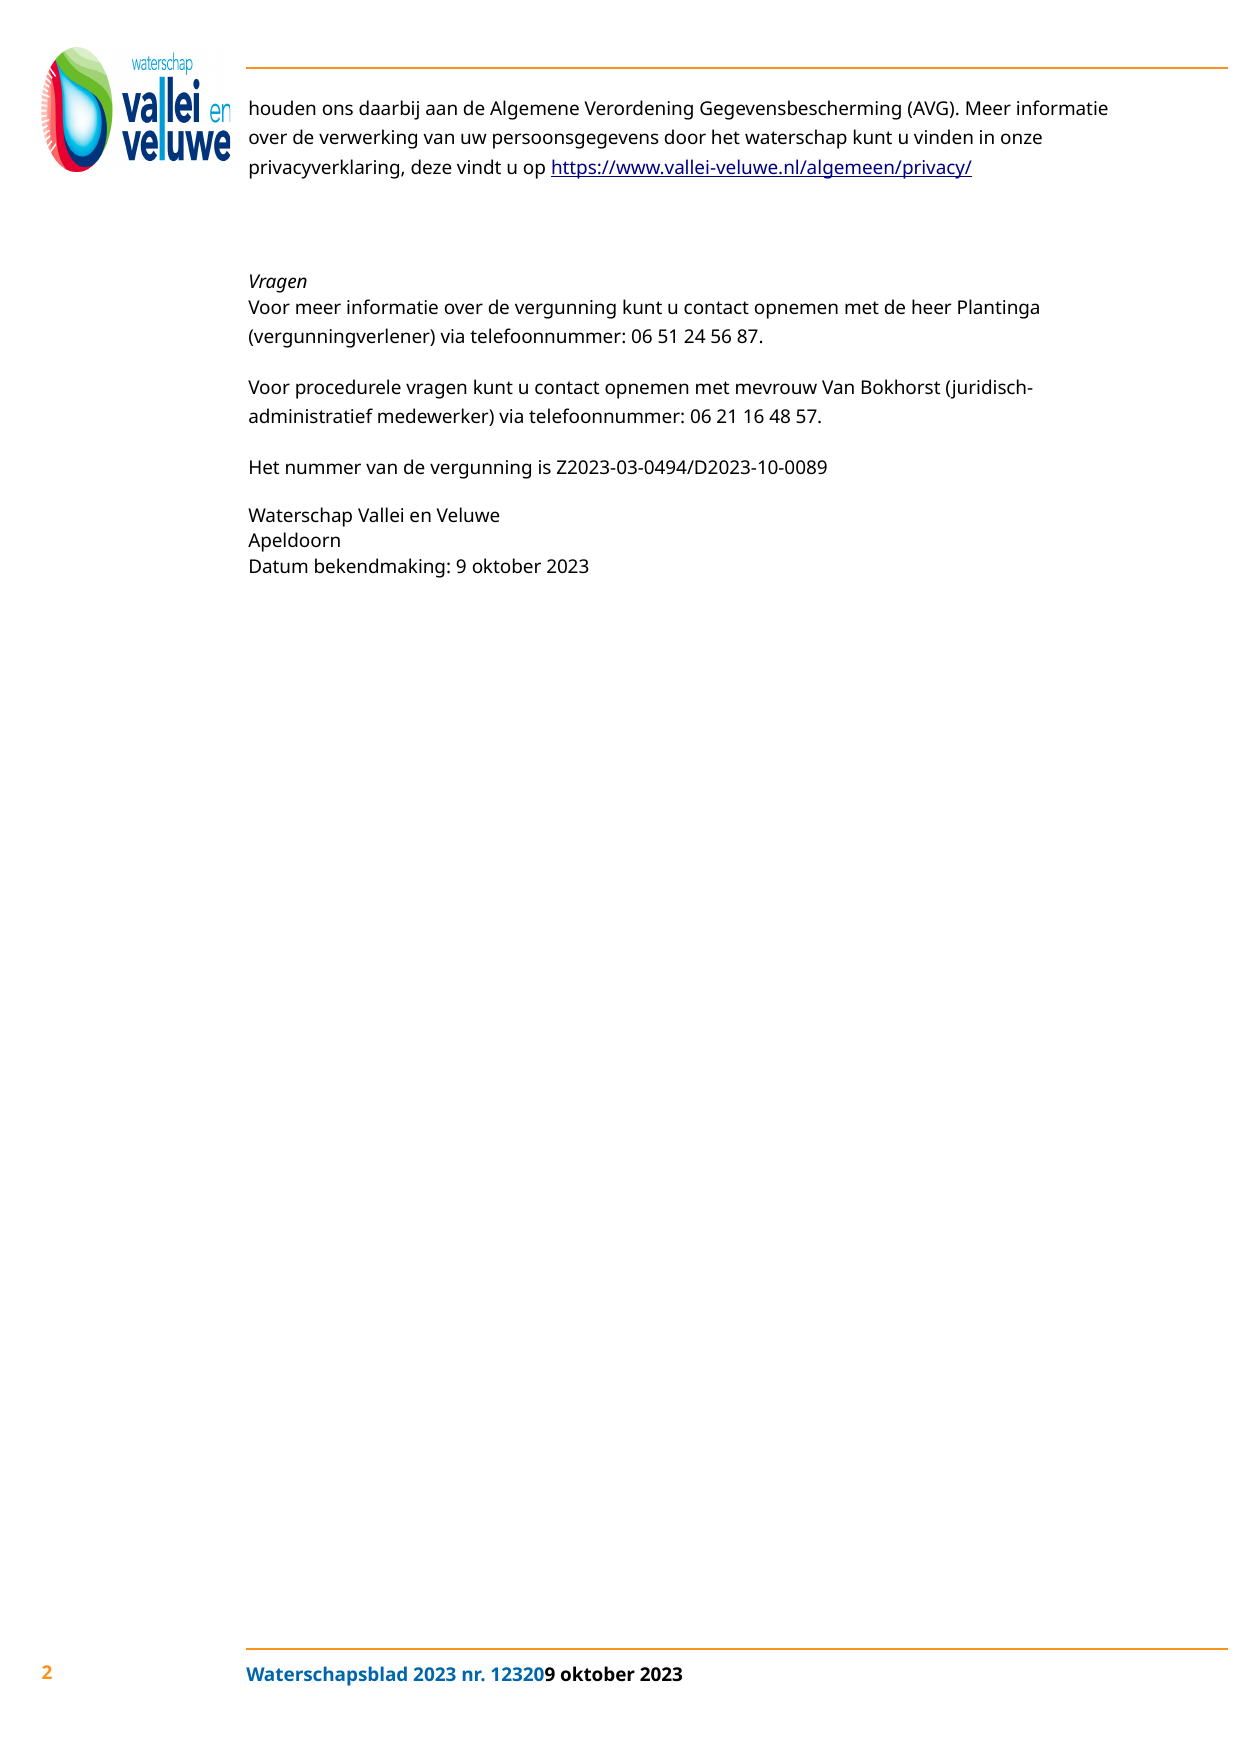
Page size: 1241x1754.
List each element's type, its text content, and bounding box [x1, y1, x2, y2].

picture [41, 47, 231, 172]
text Waterschap Vallei en Veluwe [248, 502, 1152, 528]
text Voor procedurele vragen kunt u contact opnemen met mevrouw Van Bokhorst (juridisch-administratief medewerker) via telefoonnummer: 06 21 16 48 57. [248, 374, 1152, 429]
text Apeldoorn [248, 528, 1152, 553]
text Vragen [248, 268, 1152, 294]
text Het nummer van de vergunning is Z2023-03-0494/D2023-10-0089 [248, 454, 1152, 480]
text Voor meer informatie over de vergunning kunt u contact opnemen met de heer Plantinga (vergunningverlener) via telefoonnummer: 06 51 24 56 87. [248, 294, 1152, 349]
text Datum bekendmaking: 9 oktober 2023 [248, 553, 1152, 579]
text houden ons daarbij aan de Algemene Verordening Gegevensbescherming (AVG). Meer informatie over de verwerking van uw persoonsgegevens door het waterschap kunt u vinden in onze privacyverklaring, deze vindt u op https://www.vallei-veluwe.nl/algemeen/privacy/ [248, 95, 1152, 180]
